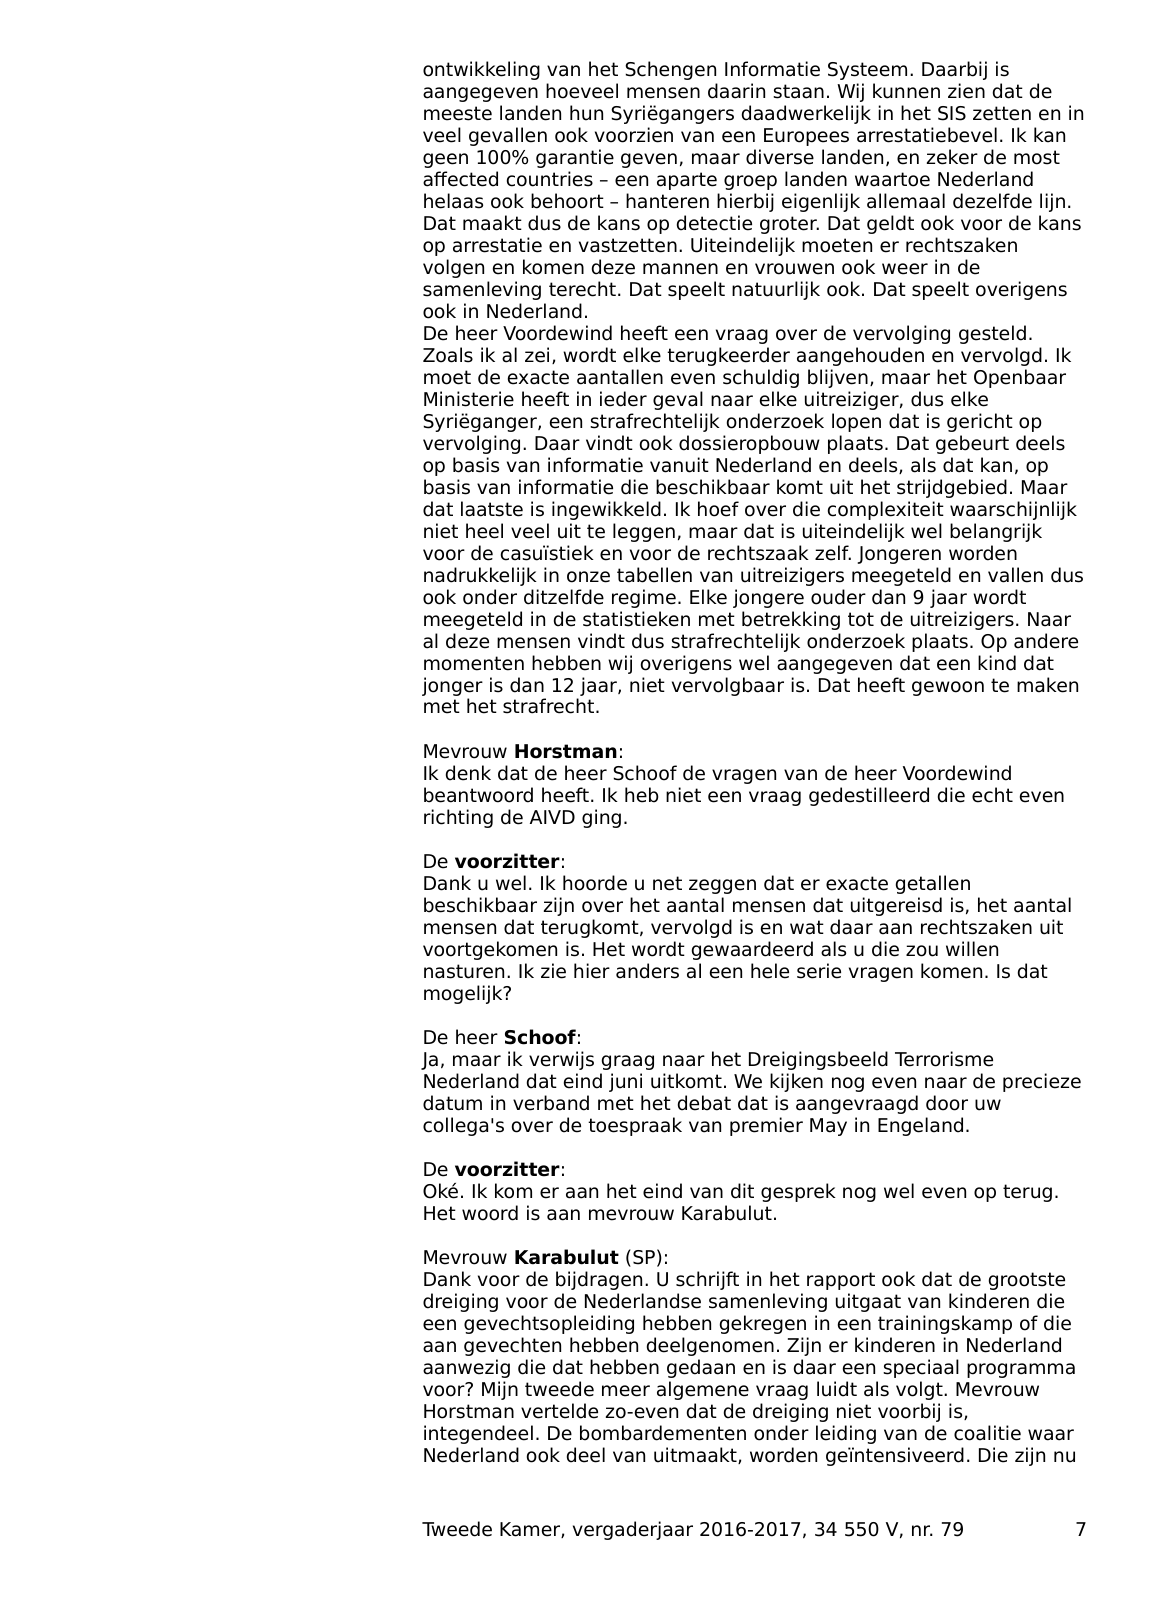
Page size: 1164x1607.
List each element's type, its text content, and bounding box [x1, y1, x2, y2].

text De heer Voordewind heeft een vraag over de vervolging gesteld. Zoals ik al zei, wordt elke terugkeerder aangehouden en vervolgd. Ik moet de exacte aantallen even schuldig blijven, maar het Openbaar Ministerie heeft in ieder geval naar elke uitreiziger, dus elke Syriëganger, een strafrechtelijk onderzoek lopen dat is gericht op vervolging. Daar vindt ook dossieropbouw plaats. Dat gebeurt deels op basis van informatie vanuit Nederland en deels, als dat kan, op basis van informatie die beschikbaar komt uit het strijdgebied. Maar dat laatste is ingewikkeld. Ik hoef over die complexiteit waarschijnlijk niet heel veel uit te leggen, maar dat is uiteindelijk wel belangrijk voor de casuïstiek en voor de rechtszaak zelf. Jongeren worden nadrukkelijk in onze tabellen van uitreizigers meegeteld en vallen dus ook onder ditzelfde regime. Elke jongere ouder dan 9 jaar wordt meegeteld in de statistieken met betrekking tot de uitreizigers. Naar al deze mensen vindt dus strafrechtelijk onderzoek plaats. Op andere momenten hebben wij overigens wel aangegeven dat een kind dat jonger is dan 12 jaar, niet vervolgbaar is. Dat heeft gewoon te maken met het strafrecht. [422, 323, 1087, 718]
text Dank voor de bijdragen. U schrijft in het rapport ook dat de grootste dreiging voor de Nederlandse samenleving uitgaat van kinderen die een gevechtsopleiding hebben gekregen in een trainingskamp of die aan gevechten hebben deelgenomen. Zijn er kinderen in Nederland aanwezig die dat hebben gedaan en is daar een speciaal programma voor? Mijn tweede meer algemene vraag luidt als volgt. Mevrouw Horstman vertelde zo-even dat de dreiging niet voorbij is, integendeel. De bombardementen onder leiding van de coalitie waar Nederland ook deel van uitmaakt, worden geïntensiveerd. Die zijn nu [422, 1269, 1087, 1467]
text ontwikkeling van het Schengen Informatie Systeem. Daarbij is aangegeven hoeveel mensen daarin staan. Wij kunnen zien dat de meeste landen hun Syriëgangers daadwerkelijk in het SIS zetten en in veel gevallen ook voorzien van een Europees arrestatiebevel. Ik kan geen 100% garantie geven, maar diverse landen, en zeker de most affected countries – een aparte groep landen waartoe Nederland helaas ook behoort – hanteren hierbij eigenlijk allemaal dezelfde lijn. Dat maakt dus de kans op detectie groter. Dat geldt ook voor de kans op arrestatie en vastzetten. Uiteindelijk moeten er rechtszaken volgen en komen deze mannen en vrouwen ook weer in de samenleving terecht. Dat speelt natuurlijk ook. Dat speelt overigens ook in Nederland. [422, 59, 1087, 323]
text De heer Schoof: [422, 1027, 1087, 1049]
text Mevrouw Karabulut (SP): [422, 1247, 1087, 1269]
text Dank u wel. Ik hoorde u net zeggen dat er exacte getallen beschikbaar zijn over het aantal mensen dat uitgereisd is, het aantal mensen dat terugkomt, vervolgd is en wat daar aan rechtszaken uit voortgekomen is. Het wordt gewaardeerd als u die zou willen nasturen. Ik zie hier anders al een hele serie vragen komen. Is dat mogelijk? [422, 873, 1087, 1004]
text De voorzitter: [422, 851, 1087, 873]
text Ik denk dat de heer Schoof de vragen van de heer Voordewind beantwoord heeft. Ik heb niet een vraag gedestilleerd die echt even richting de AIVD ging. [422, 763, 1087, 828]
text De voorzitter: [422, 1159, 1087, 1181]
text Mevrouw Horstman: [422, 741, 1087, 763]
text Ja, maar ik verwijs graag naar het Dreigingsbeeld Terrorisme Nederland dat eind juni uitkomt. We kijken nog even naar de precieze datum in verband met het debat dat is aangevraagd door uw collega's over de toespraak van premier May in Engeland. [422, 1049, 1087, 1137]
text Oké. Ik kom er aan het eind van dit gesprek nog wel even op terug. [422, 1181, 1087, 1203]
text Het woord is aan mevrouw Karabulut. [422, 1203, 1087, 1225]
